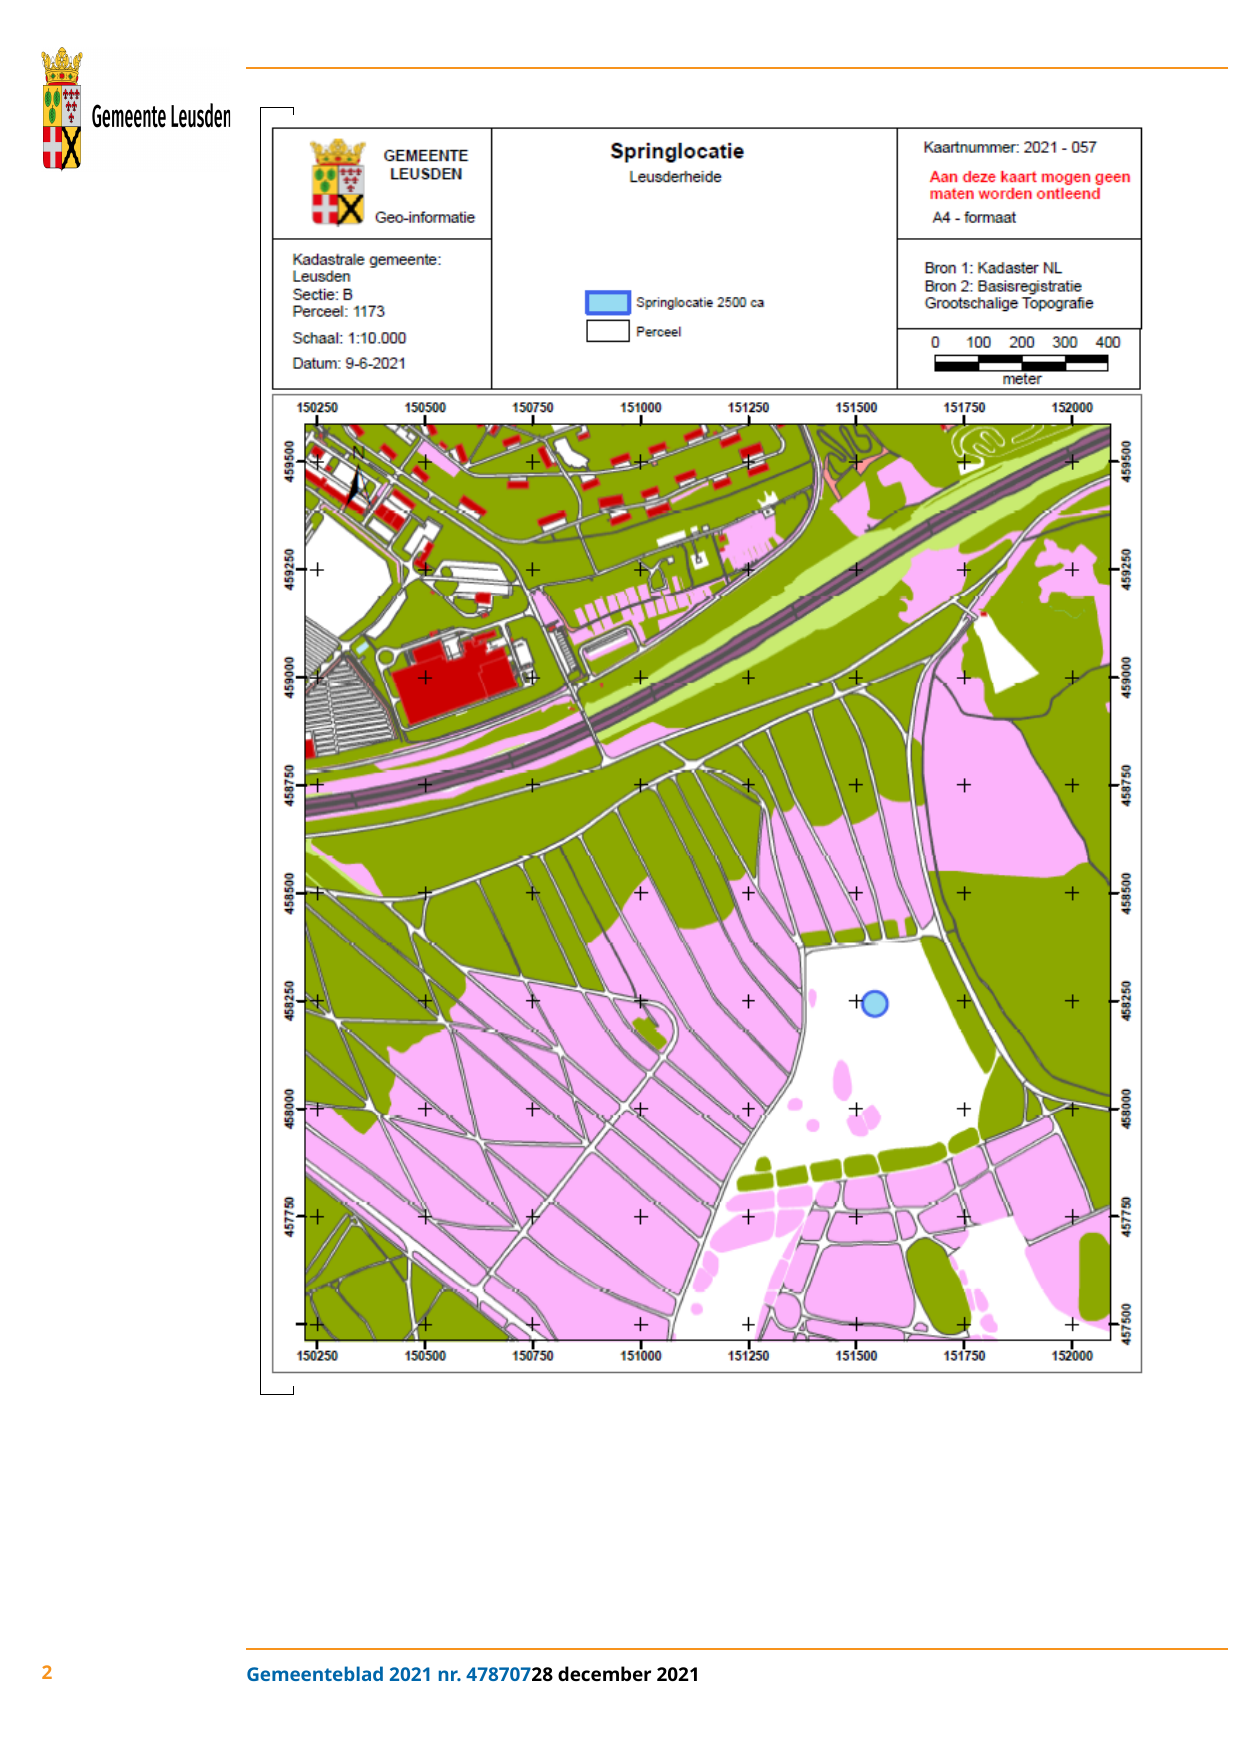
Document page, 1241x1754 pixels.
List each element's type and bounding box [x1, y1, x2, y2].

picture [268, 115, 1155, 1386]
picture [41, 47, 231, 172]
